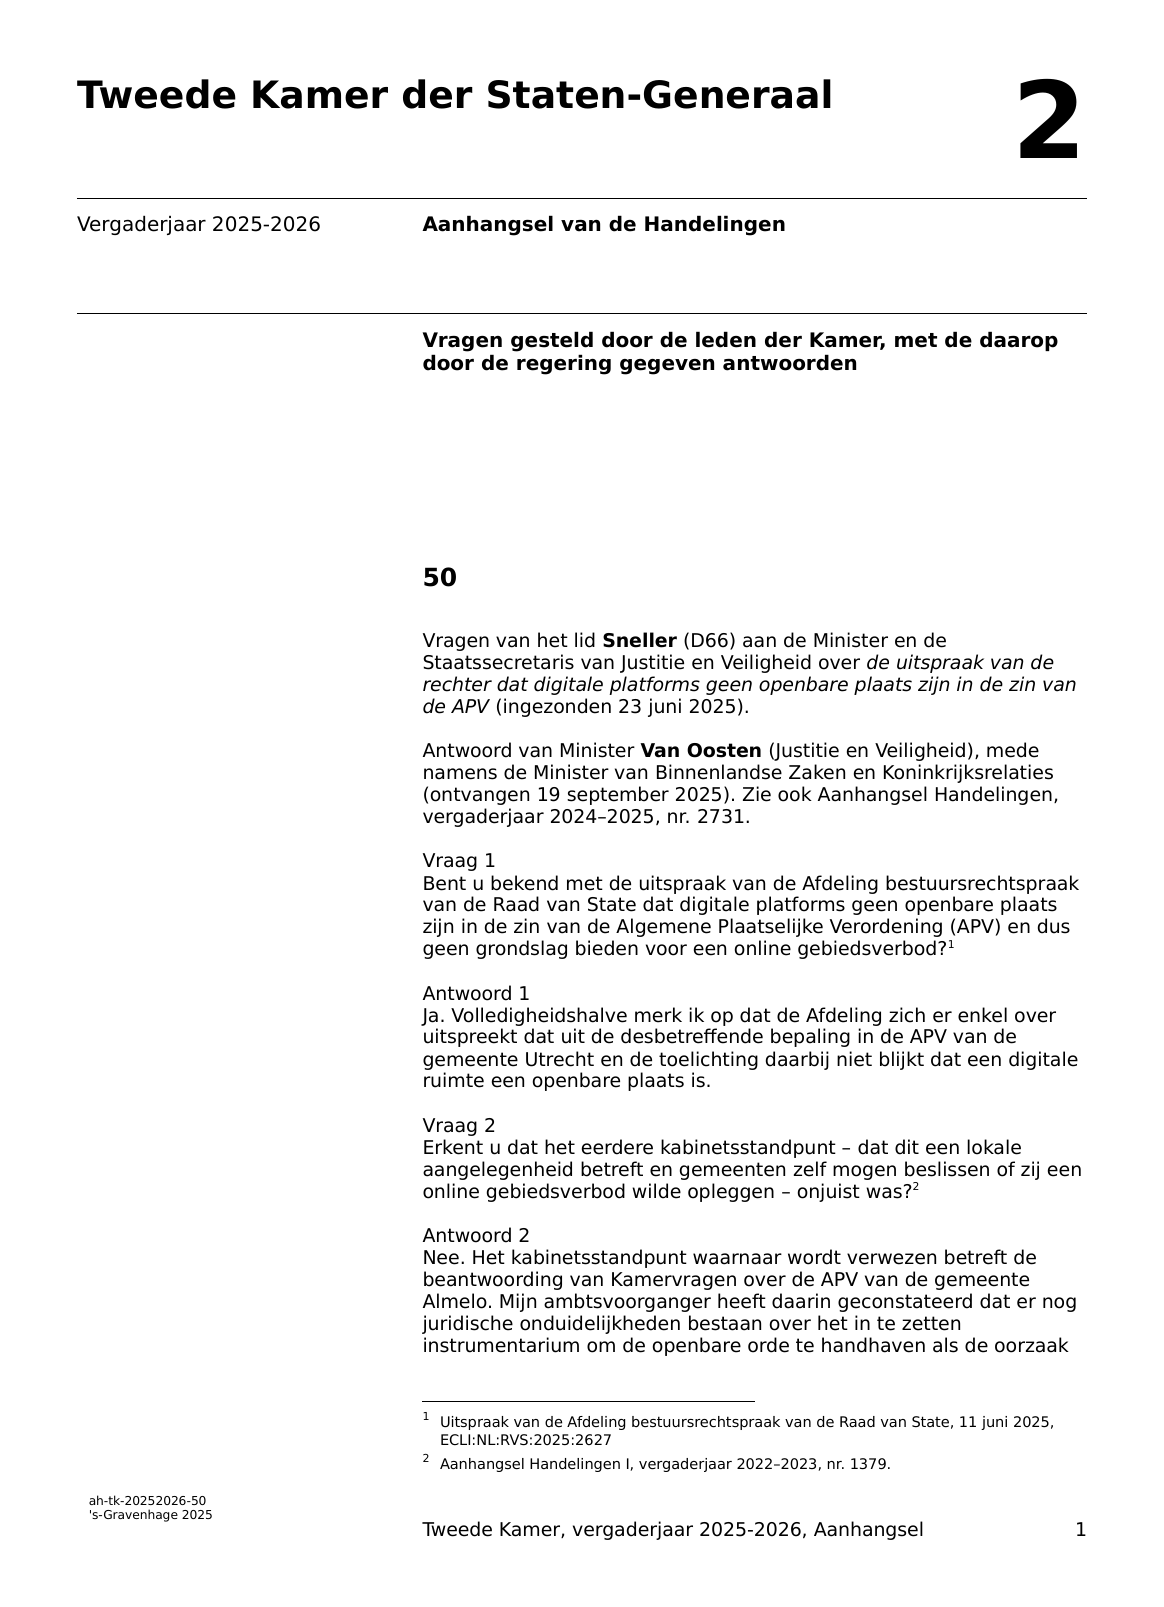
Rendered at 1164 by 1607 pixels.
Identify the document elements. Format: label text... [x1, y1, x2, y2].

table_header 2 [886, 59, 1087, 198]
text Ja. Volledigheidshalve merk ik op dat de Afdeling zich er enkel over uitspreekt dat uit de desbetreffende bepaling in de APV van de gemeente Utrecht en de toelichting daarbij niet blijkt dat een digitale ruimte een openbare plaats is. [422, 1004, 1087, 1092]
text Uitspraak van de Afdeling bestuursrechtspraak van de Raad van State, 11 juni 2025, ECLI:NL:RVS:2025:2627 [422, 1410, 1087, 1449]
text Vragen van het lid Sneller (D66) aan de Minister en de Staatssecretaris van Justitie en Veiligheid over de uitspraak van de rechter dat digitale platforms geen openbare plaats zijn in de zin van de APV (ingezonden 23 juni 2025). [422, 630, 1087, 718]
table_cell Vergaderjaar 2025-2026 [77, 199, 422, 313]
text Nee. Het kabinetsstandpunt waarnaar wordt verwezen betreft de beantwoording van Kamervragen over de APV van de gemeente Almelo. Mijn ambtsvoorganger heeft daarin geconstateerd dat er nog juridische onduidelijkheden bestaan over het in te zetten instrumentarium om de openbare orde te handhaven als de oorzaak [422, 1247, 1087, 1357]
table_header Tweede Kamer der Staten-Generaal [77, 59, 886, 198]
table_cell Vragen gesteld door de leden der Kamer, met de daarop door de regering gegeven antwoorden [422, 314, 1087, 375]
text 50 [422, 563, 1087, 592]
text Vraag 1 [422, 850, 1087, 872]
text Antwoord van Minister Van Oosten (Justitie en Veiligheid), mede namens de Minister van Binnenlandse Zaken en Koninkrijksrelaties (ontvangen 19 september 2025). Zie ook Aanhangsel Handelingen, vergaderjaar 2024–2025, nr. 2731. [422, 740, 1087, 828]
text Erkent u dat het eerdere kabinetsstandpunt – dat dit een lokale aangelegenheid betreft en gemeenten zelf mogen beslissen of zij een online gebiedsverbod wilde opleggen – onjuist was? [422, 1137, 1087, 1202]
text Bent u bekend met de uitspraak van de Afdeling bestuursrechtspraak van de Raad van State dat digitale platforms geen openbare plaats zijn in de zin van de Algemene Plaatselijke Verordening (APV) en dus geen grondslag bieden voor een online gebiedsverbod? [422, 872, 1087, 960]
text Antwoord 1 [422, 982, 1087, 1004]
text Antwoord 2 [422, 1225, 1087, 1247]
table_cell Aanhangsel van de Handelingen [422, 199, 1087, 313]
text Aanhangsel Handelingen I, vergaderjaar 2022–2023, nr. 1379. [422, 1452, 1087, 1474]
text ah-tk-20252026-50 [88, 1494, 323, 1508]
text 's-Gravenhage 2025 [88, 1508, 323, 1522]
table_cell [77, 314, 422, 375]
text Vraag 2 [422, 1114, 1087, 1137]
